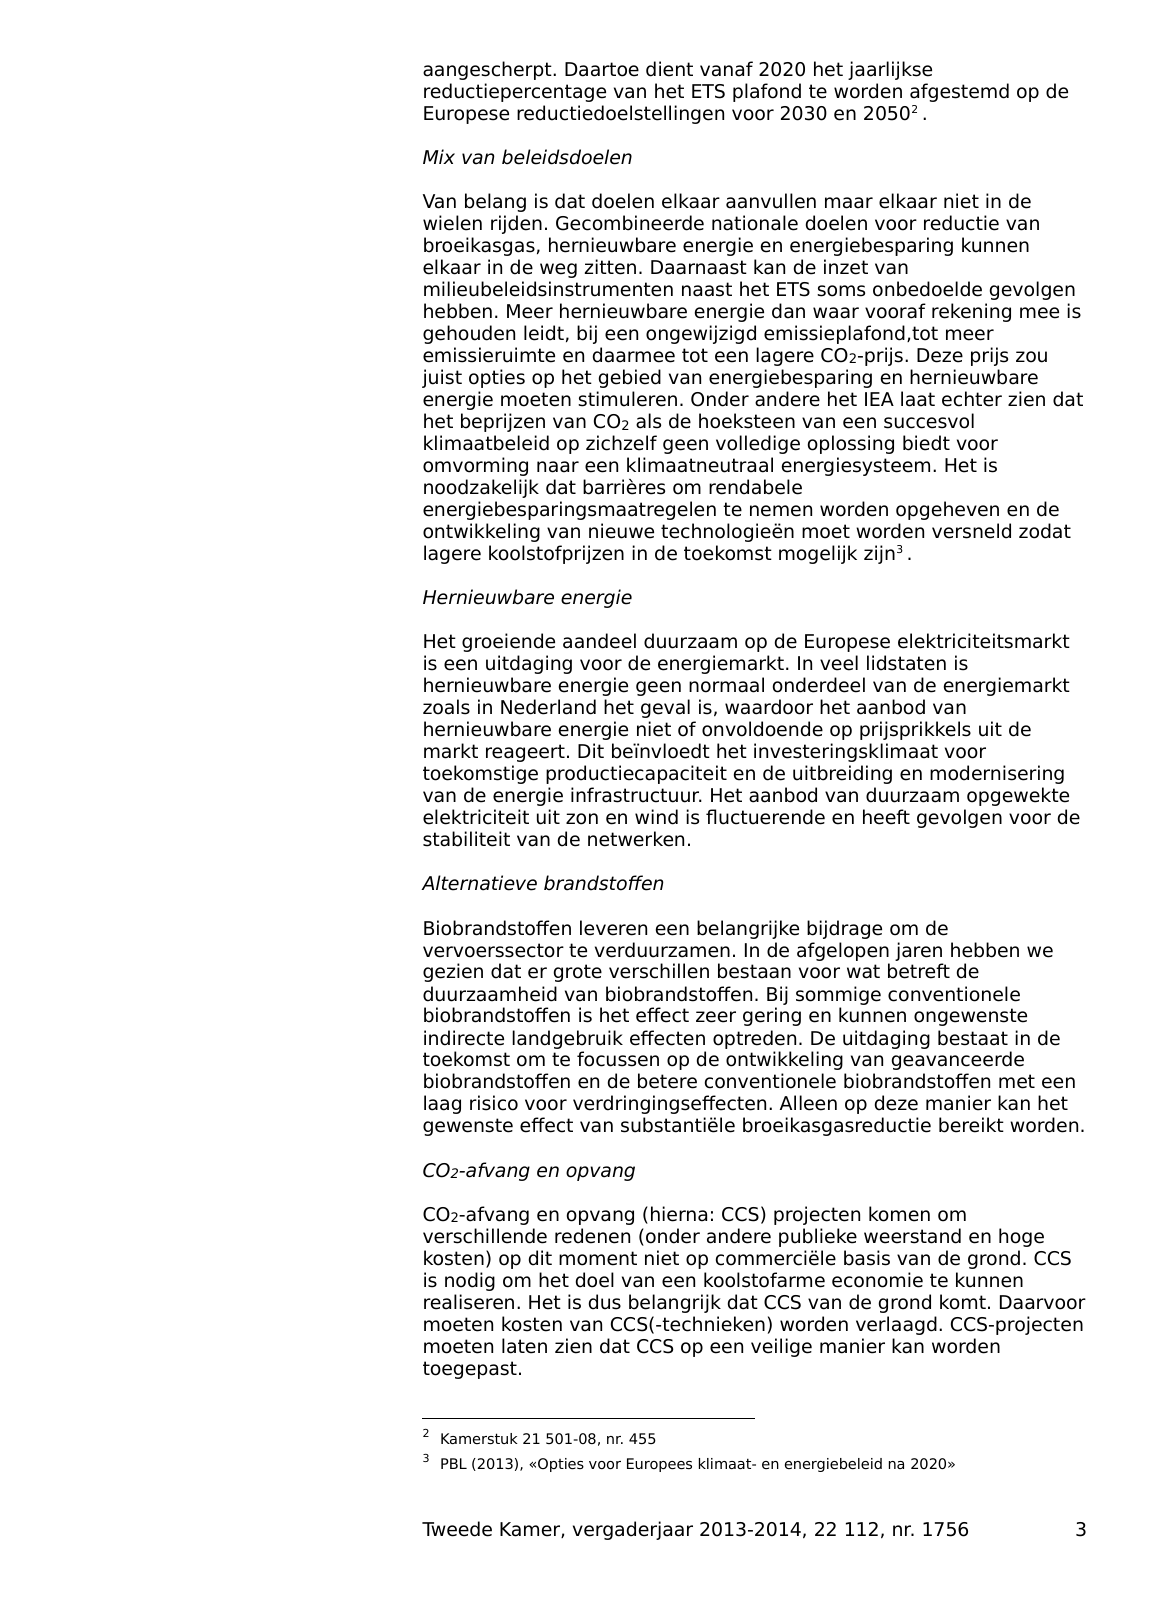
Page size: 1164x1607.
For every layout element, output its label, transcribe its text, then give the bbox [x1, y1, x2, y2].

subtitle Mix van beleidsdoelen [422, 147, 1087, 169]
text PBL (2013), «Opties voor Europees klimaat- en energiebeleid na 2020» [422, 1452, 1087, 1474]
subtitle Hernieuwbare energie [422, 587, 1087, 609]
text Kamerstuk 21 501-08, nr. 455 [422, 1427, 1087, 1449]
text Van belang is dat doelen elkaar aanvullen maar elkaar niet in de wielen rijden. Gecombineerde nationale doelen voor reductie van broeikasgas, hernieuwbare energie en energiebesparing kunnen elkaar in de weg zitten. Daarnaast kan de inzet van milieubeleidsinstrumenten naast het ETS soms onbedoelde gevolgen hebben. Meer hernieuwbare energie dan waar vooraf rekening mee is gehouden leidt, bij een ongewijzigd emissieplafond,tot meer emissieruimte en daarmee tot een lagere CO2-prijs. Deze prijs zou juist opties op het gebied van energiebesparing en hernieuwbare energie moeten stimuleren. Onder andere het IEA laat echter zien dat het beprijzen van CO2 als de hoeksteen van een succesvol klimaatbeleid op zichzelf geen volledige oplossing biedt voor omvorming naar een klimaatneutraal energiesysteem. Het is noodzakelijk dat barrières om rendabele energiebesparingsmaatregelen te nemen worden opgeheven en de ontwikkeling van nieuwe technologieën moet worden versneld zodat lagere koolstofprijzen in de toekomst mogelijk zijn. [422, 191, 1087, 565]
subtitle CO2-afvang en opvang [422, 1159, 1087, 1181]
text Het groeiende aandeel duurzaam op de Europese elektriciteitsmarkt is een uitdaging voor de energiemarkt. In veel lidstaten is hernieuwbare energie geen normaal onderdeel van de energiemarkt zoals in Nederland het geval is, waardoor het aanbod van hernieuwbare energie niet of onvoldoende op prijsprikkels uit de markt reageert. Dit beïnvloedt het investeringsklimaat voor toekomstige productiecapaciteit en de uitbreiding en modernisering van de energie infrastructuur. Het aanbod van duurzaam opgewekte elektriciteit uit zon en wind is fluctuerende en heeft gevolgen voor de stabiliteit van de netwerken. [422, 631, 1087, 851]
subtitle Alternatieve brandstoffen [422, 873, 1087, 895]
text Biobrandstoffen leveren een belangrijke bijdrage om de vervoerssector te verduurzamen. In de afgelopen jaren hebben we gezien dat er grote verschillen bestaan voor wat betreft de duurzaamheid van biobrandstoffen. Bij sommige conventionele biobrandstoffen is het effect zeer gering en kunnen ongewenste indirecte landgebruik effecten optreden. De uitdaging bestaat in de toekomst om te focussen op de ontwikkeling van geavanceerde biobrandstoffen en de betere conventionele biobrandstoffen met een laag risico voor verdringingseffecten. Alleen op deze manier kan het gewenste effect van substantiële broeikasgasreductie bereikt worden. [422, 917, 1087, 1137]
text aangescherpt. Daartoe dient vanaf 2020 het jaarlijkse reductiepercentage van het ETS plafond te worden afgestemd op de Europese reductiedoelstellingen voor 2030 en 2050. [422, 59, 1087, 125]
text CO2-afvang en opvang (hierna: CCS) projecten komen om verschillende redenen (onder andere publieke weerstand en hoge kosten) op dit moment niet op commerciële basis van de grond. CCS is nodig om het doel van een koolstofarme economie te kunnen realiseren. Het is dus belangrijk dat CCS van de grond komt. Daarvoor moeten kosten van CCS(-technieken) worden verlaagd. CCS-projecten moeten laten zien dat CCS op een veilige manier kan worden toegepast. [422, 1204, 1087, 1379]
